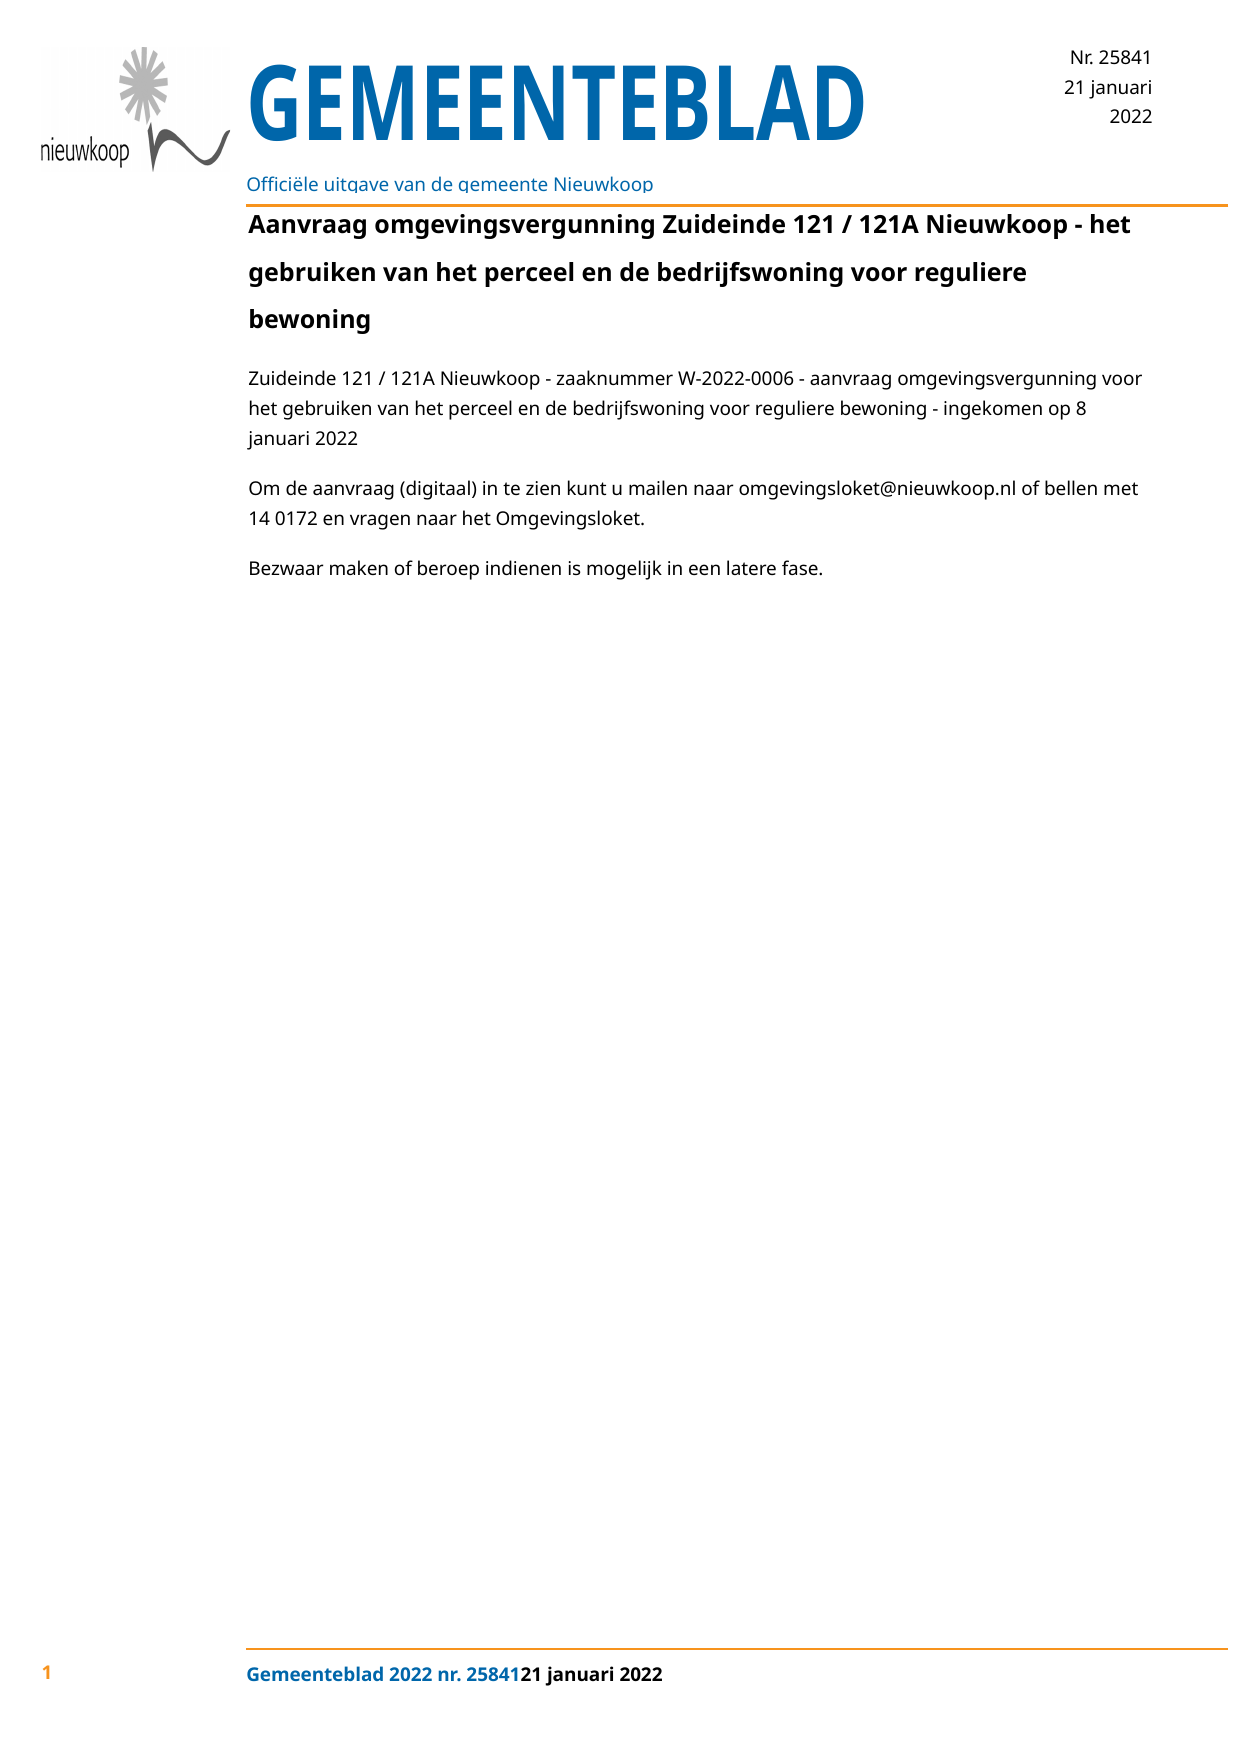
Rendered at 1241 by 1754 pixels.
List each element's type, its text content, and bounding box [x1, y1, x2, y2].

text Bezwaar maken of beroep indienen is mogelijk in een latere fase. [248, 555, 1152, 581]
text Om de aanvraag (digitaal) in te zien kunt u mailen naar omgevingsloket@nieuwkoop.nl of bellen met 14 0172 en vragen naar het Omgevingsloket. [248, 475, 1152, 530]
text Aanvraag omgevingsvergunning Zuideinde 121 / 121A Nieuwkoop - het gebruiken van het perceel en de bedrijfswoning voor reguliere bewoning [248, 207, 1152, 336]
text Zuideinde 121 / 121A Nieuwkoop - zaaknummer W-2022-0006 - aanvraag omgevingsvergunning voor het gebruiken van het perceel en de bedrijfswoning voor reguliere bewoning - ingekomen op 8 januari 2022 [248, 366, 1152, 450]
picture [41, 47, 231, 172]
